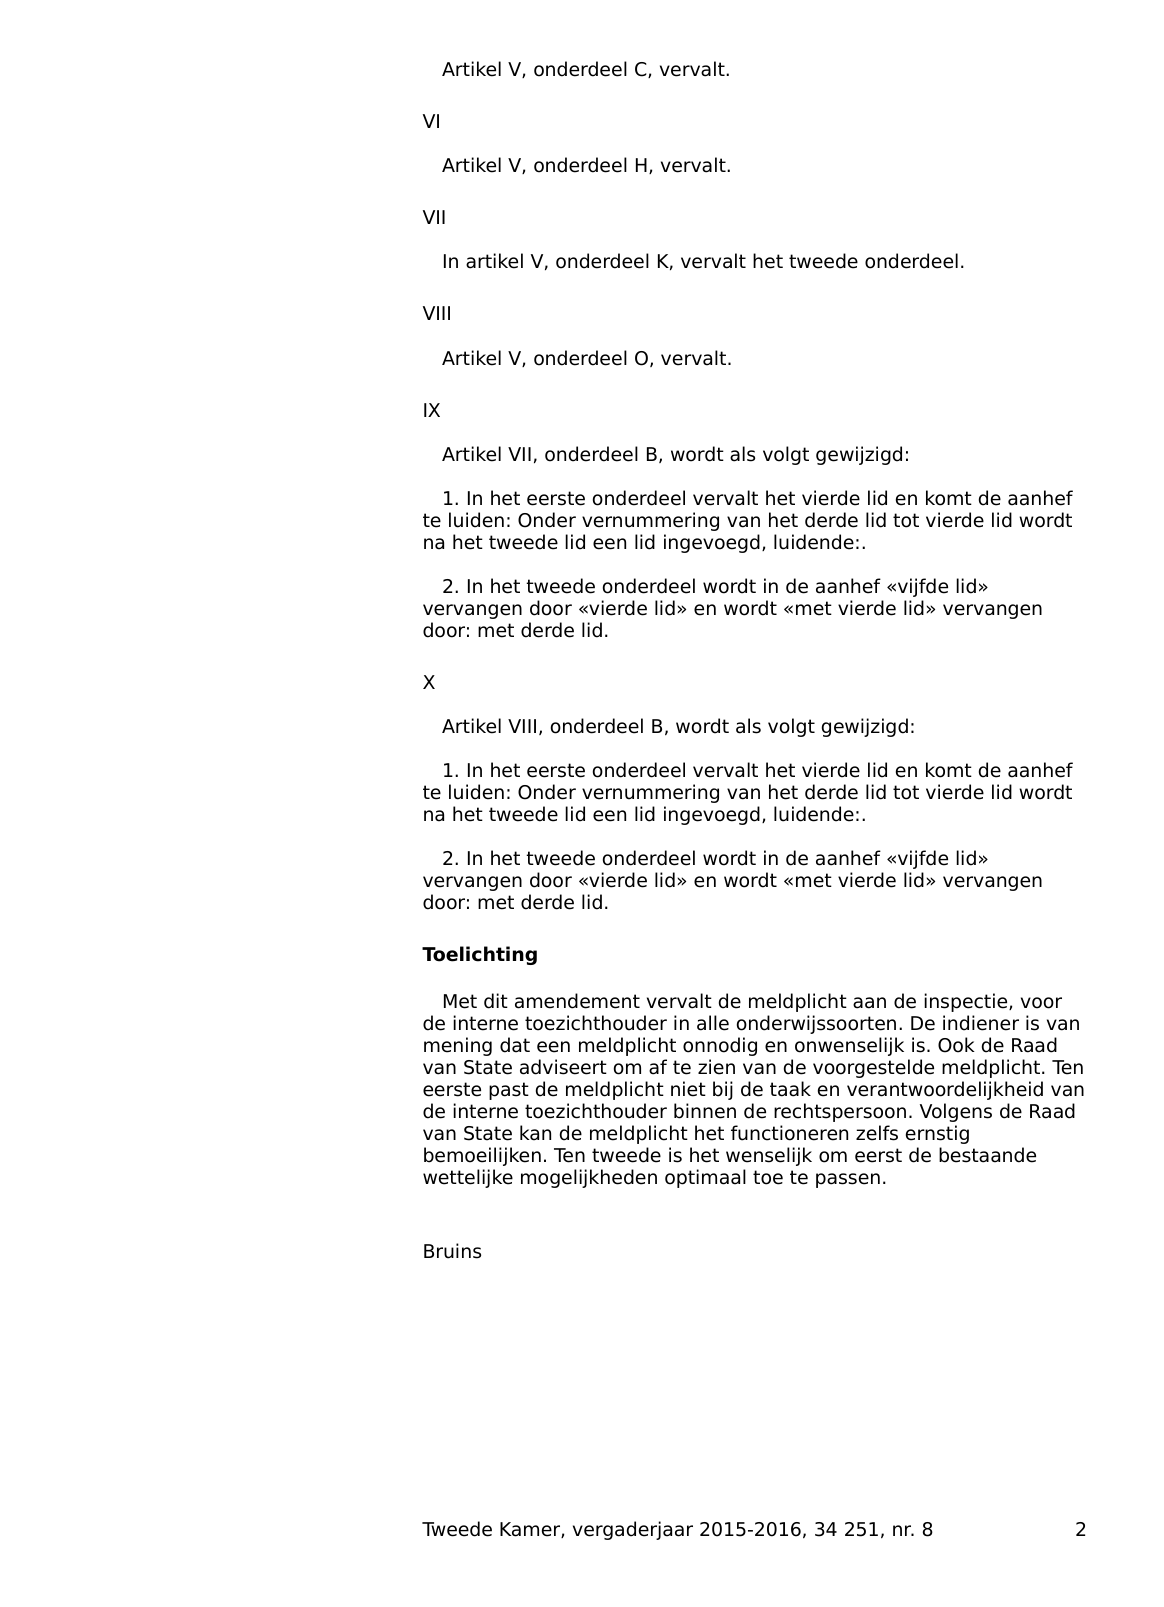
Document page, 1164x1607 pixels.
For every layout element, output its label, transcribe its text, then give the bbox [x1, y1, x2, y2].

text Artikel VIII, onderdeel B, wordt als volgt gewijzigd: [422, 716, 1087, 738]
subtitle VII [422, 207, 1087, 229]
subtitle X [422, 672, 1087, 694]
text Bruins [422, 1219, 1087, 1263]
text 1. In het eerste onderdeel vervalt het vierde lid en komt de aanhef te luiden: Onder vernummering van het derde lid tot vierde lid wordt na het tweede lid een lid ingevoegd, luidende:. [422, 488, 1087, 554]
text Artikel V, onderdeel C, vervalt. [422, 59, 1087, 81]
text 1. In het eerste onderdeel vervalt het vierde lid en komt de aanhef te luiden: Onder vernummering van het derde lid tot vierde lid wordt na het tweede lid een lid ingevoegd, luidende:. [422, 760, 1087, 826]
text 2. In het tweede onderdeel wordt in de aanhef «vijfde lid» vervangen door «vierde lid» en wordt «met vierde lid» vervangen door: met derde lid. [422, 576, 1087, 642]
text Artikel V, onderdeel O, vervalt. [422, 347, 1087, 369]
text Met dit amendement vervalt de meldplicht aan de inspectie, voor de interne toezichthouder in alle onderwijssoorten. De indiener is van mening dat een meldplicht onnodig en onwenselijk is. Ook de Raad van State adviseert om af te zien van de voorgestelde meldplicht. Ten eerste past de meldplicht niet bij de taak en verantwoordelijkheid van de interne toezichthouder binnen de rechtspersoon. Volgens de Raad van State kan de meldplicht het functioneren zelfs ernstig bemoeilijken. Ten tweede is het wenselijk om eerst de bestaande wettelijke mogelijkheden optimaal toe te passen. [422, 991, 1087, 1189]
text Artikel V, onderdeel H, vervalt. [422, 155, 1087, 177]
text 2. In het tweede onderdeel wordt in de aanhef «vijfde lid» vervangen door «vierde lid» en wordt «met vierde lid» vervangen door: met derde lid. [422, 848, 1087, 914]
subtitle Toelichting [422, 944, 1087, 966]
subtitle VI [422, 111, 1087, 133]
text In artikel V, onderdeel K, vervalt het tweede onderdeel. [422, 251, 1087, 273]
text Artikel VII, onderdeel B, wordt als volgt gewijzigd: [422, 444, 1087, 466]
subtitle VIII [422, 303, 1087, 325]
subtitle IX [422, 399, 1087, 421]
